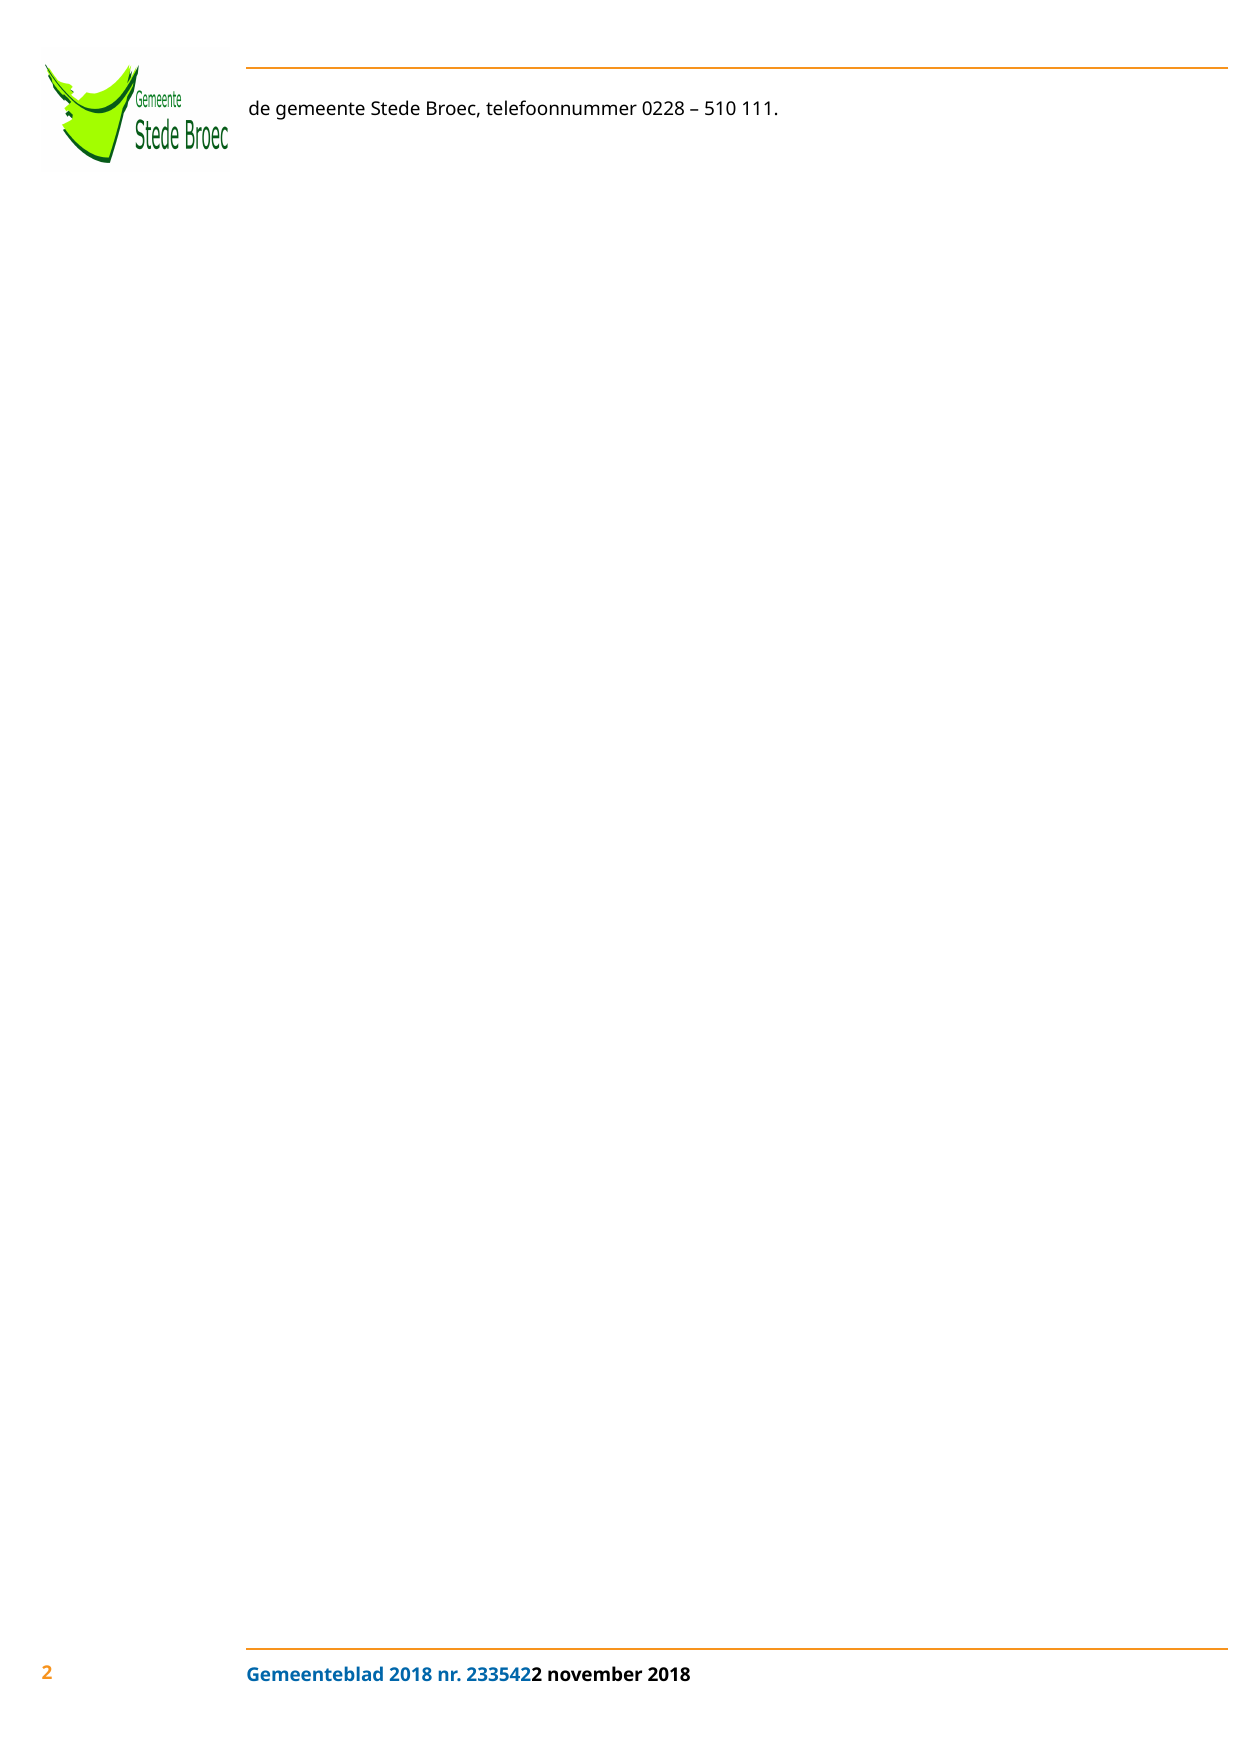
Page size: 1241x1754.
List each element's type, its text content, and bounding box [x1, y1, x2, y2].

picture [41, 47, 231, 172]
text de gemeente Stede Broec, telefoonnummer 0228 – 510 111. [248, 95, 1152, 121]
